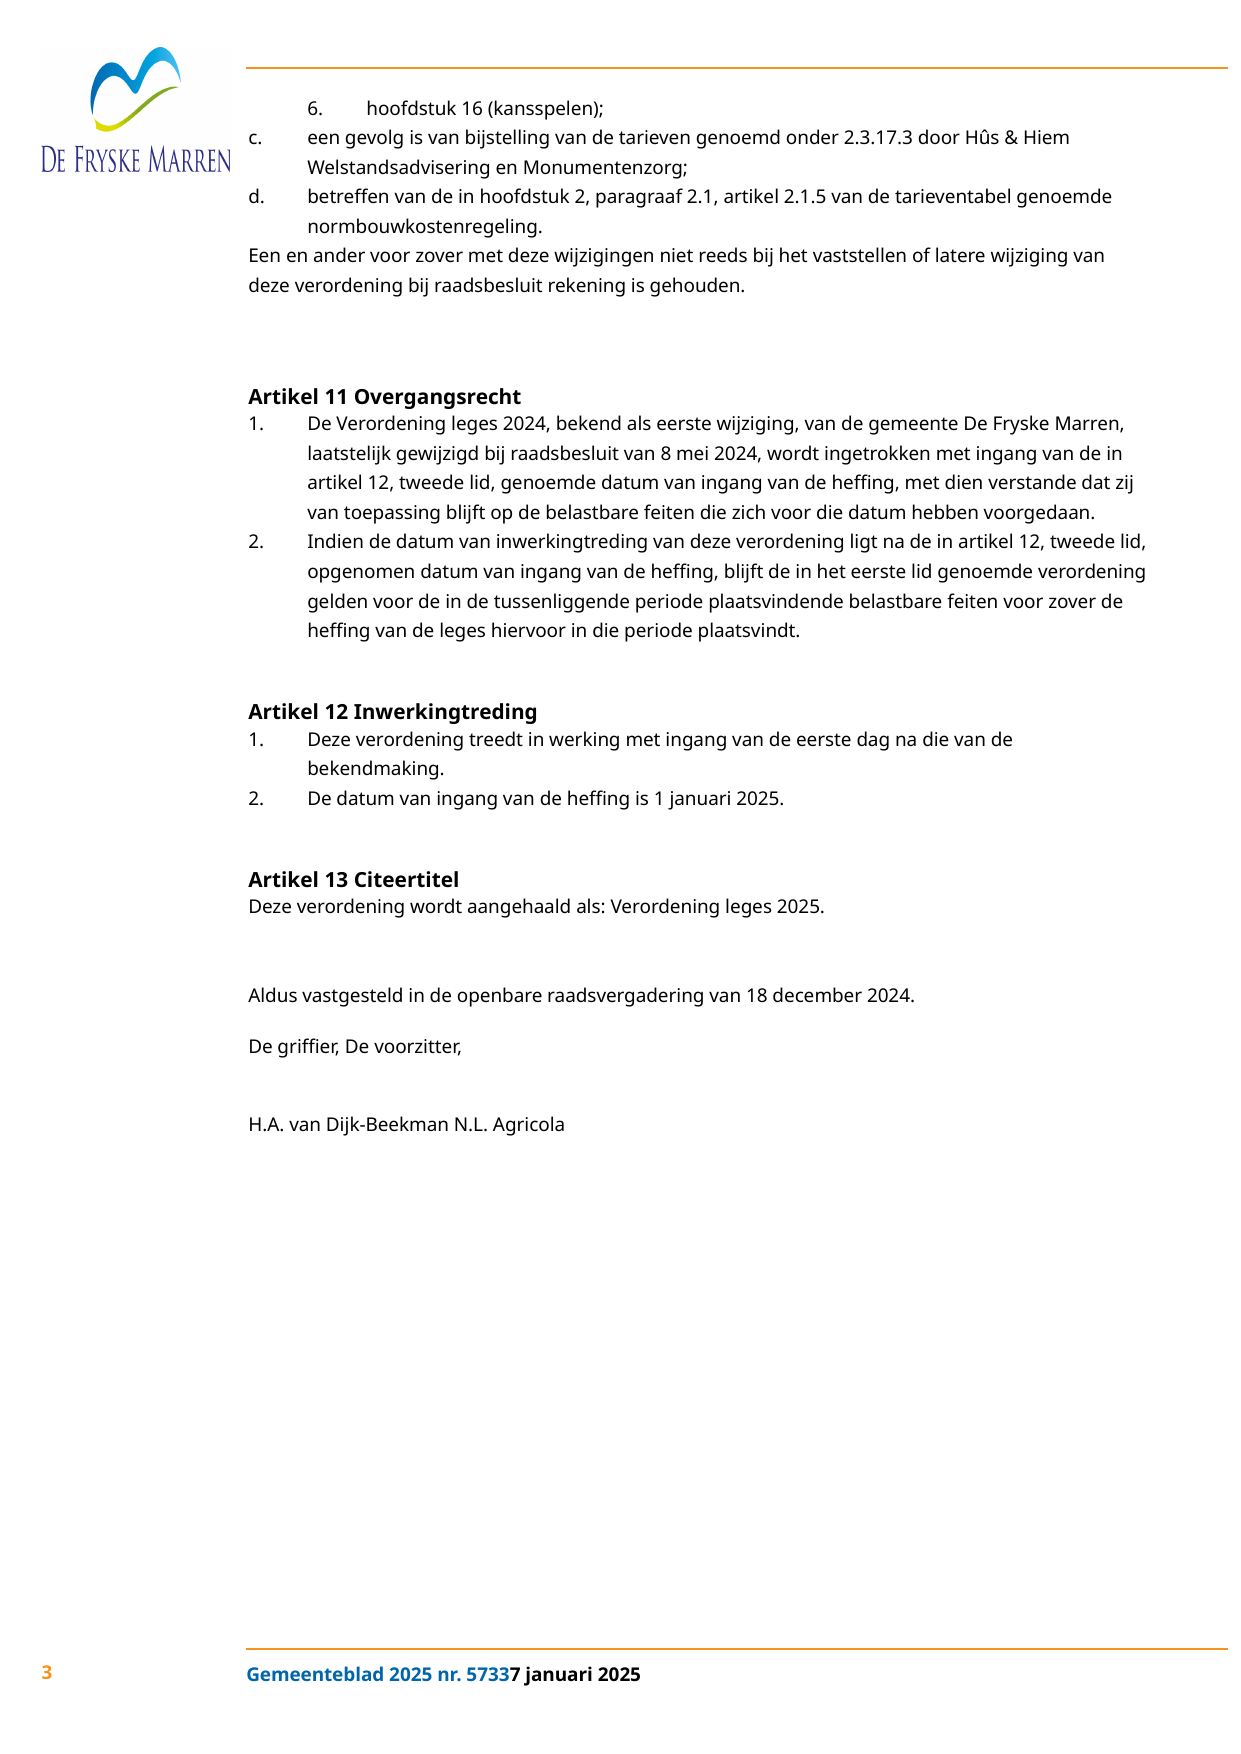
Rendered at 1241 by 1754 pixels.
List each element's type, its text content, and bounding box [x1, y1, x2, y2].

text Aldus vastgesteld in de openbare raadsvergadering van 18 december 2024. [248, 982, 1152, 1008]
text Artikel 12 Inwerkingtreding [248, 697, 1152, 726]
list betreffen van de in hoofdstuk 2, paragraaf 2.1, artikel 2.1.5 van de tarieventabel genoemde normbouwkostenregeling. [248, 183, 1152, 239]
text H.A. van Dijk-Beekman N.L. Agricola [248, 1111, 1152, 1137]
text De griffier, De voorzitter, [248, 1034, 1152, 1059]
text Artikel 11 Overgangsrecht [248, 382, 1152, 410]
text Artikel 13 Citeertitel [248, 865, 1152, 893]
list Indien de datum van inwerkingtreding van deze verordening ligt na de in artikel 12, tweede lid, opgenomen datum van ingang van de heffing, blijft de in het eerste lid genoemde verordening gelden voor de in de tussenliggende periode plaatsvindende belastbare feiten voor zover de heffing van de leges hiervoor in die periode plaatsvindt. [248, 529, 1152, 643]
list hoofdstuk 16 (kansspelen); [307, 95, 1152, 121]
list De Verordening leges 2024, bekend als eerste wijziging, van de gemeente De Fryske Marren, laatstelijk gewijzigd bij raadsbesluit van 8 mei 2024, wordt ingetrokken met ingang van de in artikel 12, tweede lid, genoemde datum van ingang van de heffing, met dien verstande dat zij van toepassing blijft op de belastbare feiten die zich voor die datum hebben voorgedaan. [248, 410, 1152, 525]
text Een en ander voor zover met deze wijzigingen niet reeds bij het vaststellen of latere wijziging van deze verordening bij raadsbesluit rekening is gehouden. [248, 243, 1152, 298]
picture [41, 47, 231, 172]
list De datum van ingang van de heffing is 1 januari 2025. [248, 785, 1152, 811]
list een gevolg is van bijstelling van de tarieven genoemd onder 2.3.17.3 door Hûs & Hiem Welstandsadvisering en Monumentenzorg; [248, 124, 1152, 180]
text Deze verordening wordt aangehaald als: Verordening leges 2025. [248, 893, 1152, 919]
list Deze verordening treedt in werking met ingang van de eerste dag na die van de bekendmaking. [248, 726, 1152, 781]
